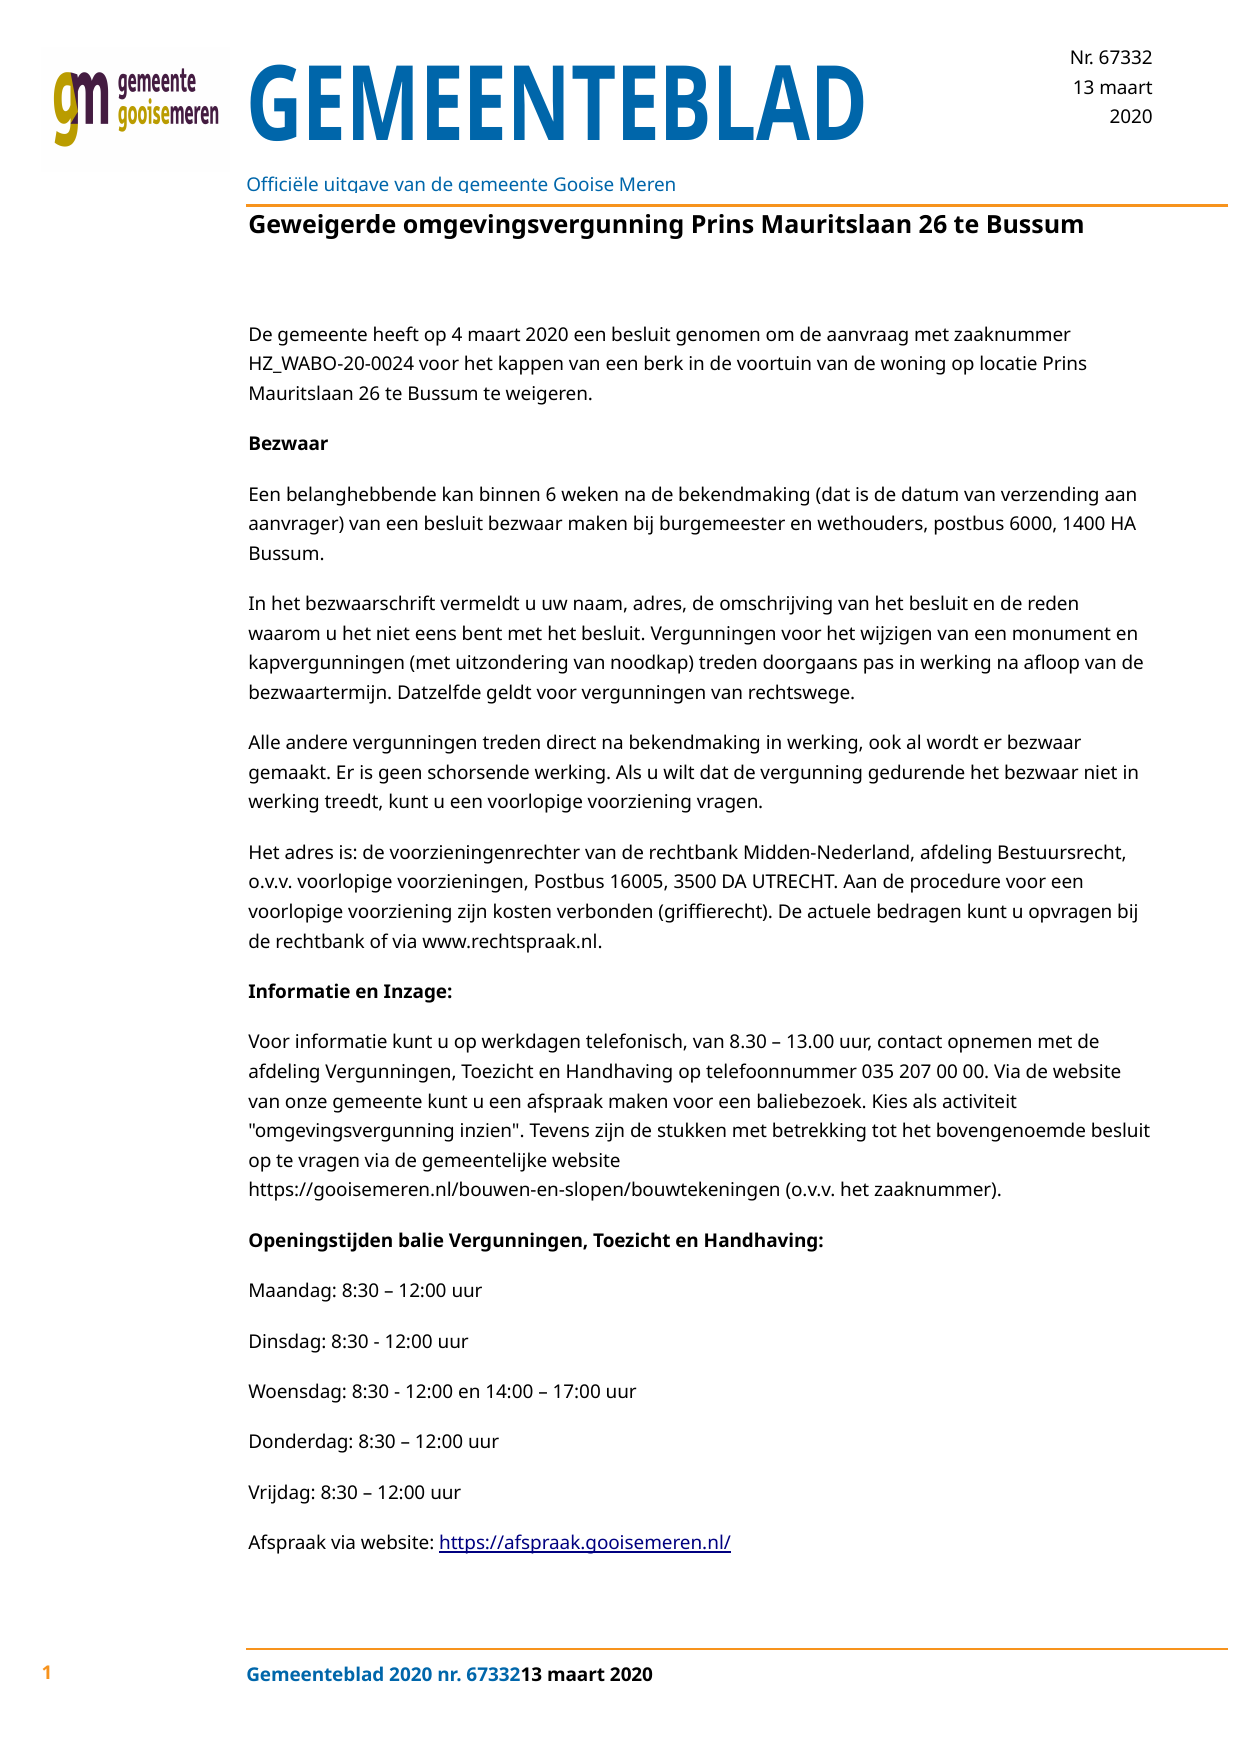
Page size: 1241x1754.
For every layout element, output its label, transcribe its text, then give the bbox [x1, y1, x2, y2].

text Een belanghebbende kan binnen 6 weken na de bekendmaking (dat is de datum van verzending aan aanvrager) van een besluit bezwaar maken bij burgemeester en wethouders, postbus 6000, 1400 HA Bussum. [248, 481, 1152, 566]
text Donderdag: 8:30 – 12:00 uur [248, 1429, 1152, 1454]
text Openingstijden balie Vergunningen, Toezicht en Handhaving: [248, 1227, 1152, 1253]
text Geweigerde omgevingsvergunning Prins Mauritslaan 26 te Bussum [248, 207, 1152, 241]
text Alle andere vergunningen treden direct na bekendmaking in werking, ook al wordt er bezwaar gemaakt. Er is geen schorsende werking. Als u wilt dat de vergunning gedurende het bezwaar niet in werking treedt, kunt u een voorlopige voorziening vragen. [248, 729, 1152, 814]
text De gemeente heeft op 4 maart 2020 een besluit genomen om de aanvraag met zaaknummer HZ_WABO-20-0024 voor het kappen van een berk in de voortuin van de woning op locatie Prins Mauritslaan 26 te Bussum te weigeren. [248, 321, 1152, 406]
text Informatie en Inzage: [248, 978, 1152, 1004]
text Dinsdag: 8:30 - 12:00 uur [248, 1328, 1152, 1353]
picture [41, 47, 231, 172]
text Woensdag: 8:30 - 12:00 en 14:00 – 17:00 uur [248, 1378, 1152, 1404]
text Afspraak via website: https://afspraak.gooisemeren.nl/ [248, 1529, 1152, 1555]
text Voor informatie kunt u op werkdagen telefonisch, van 8.30 – 13.00 uur, contact opnemen met de afdeling Vergunningen, Toezicht en Handhaving op telefoonnummer 035 207 00 00. Via de website van onze gemeente kunt u een afspraak maken voor een baliebezoek. Kies als activiteit "omgevingsvergunning inzien". Tevens zijn de stukken met betrekking tot het bovengenoemde besluit op te vragen via de gemeentelijke website https://gooisemeren.nl/bouwen-en-slopen/bouwtekeningen (o.v.v. het zaaknummer). [248, 1029, 1152, 1202]
text Bezwaar [248, 430, 1152, 456]
text Vrijdag: 8:30 – 12:00 uur [248, 1479, 1152, 1505]
text In het bezwaarschrift vermeldt u uw naam, adres, de omschrijving van het besluit en de reden waarom u het niet eens bent met het besluit. Vergunningen voor het wijzigen van een monument en kapvergunningen (met uitzondering van noodkap) treden doorgaans pas in werking na afloop van de bezwaartermijn. Datzelfde geldt voor vergunningen van rechtswege. [248, 590, 1152, 705]
text Maandag: 8:30 – 12:00 uur [248, 1277, 1152, 1303]
text Het adres is: de voorzieningenrechter van de rechtbank Midden-Nederland, afdeling Bestuursrecht, o.v.v. voorlopige voorzieningen, Postbus 16005, 3500 DA UTRECHT. Aan de procedure voor een voorlopige voorziening zijn kosten verbonden (griffierecht). De actuele bedragen kunt u opvragen bij de rechtbank of via www.rechtspraak.nl. [248, 839, 1152, 953]
